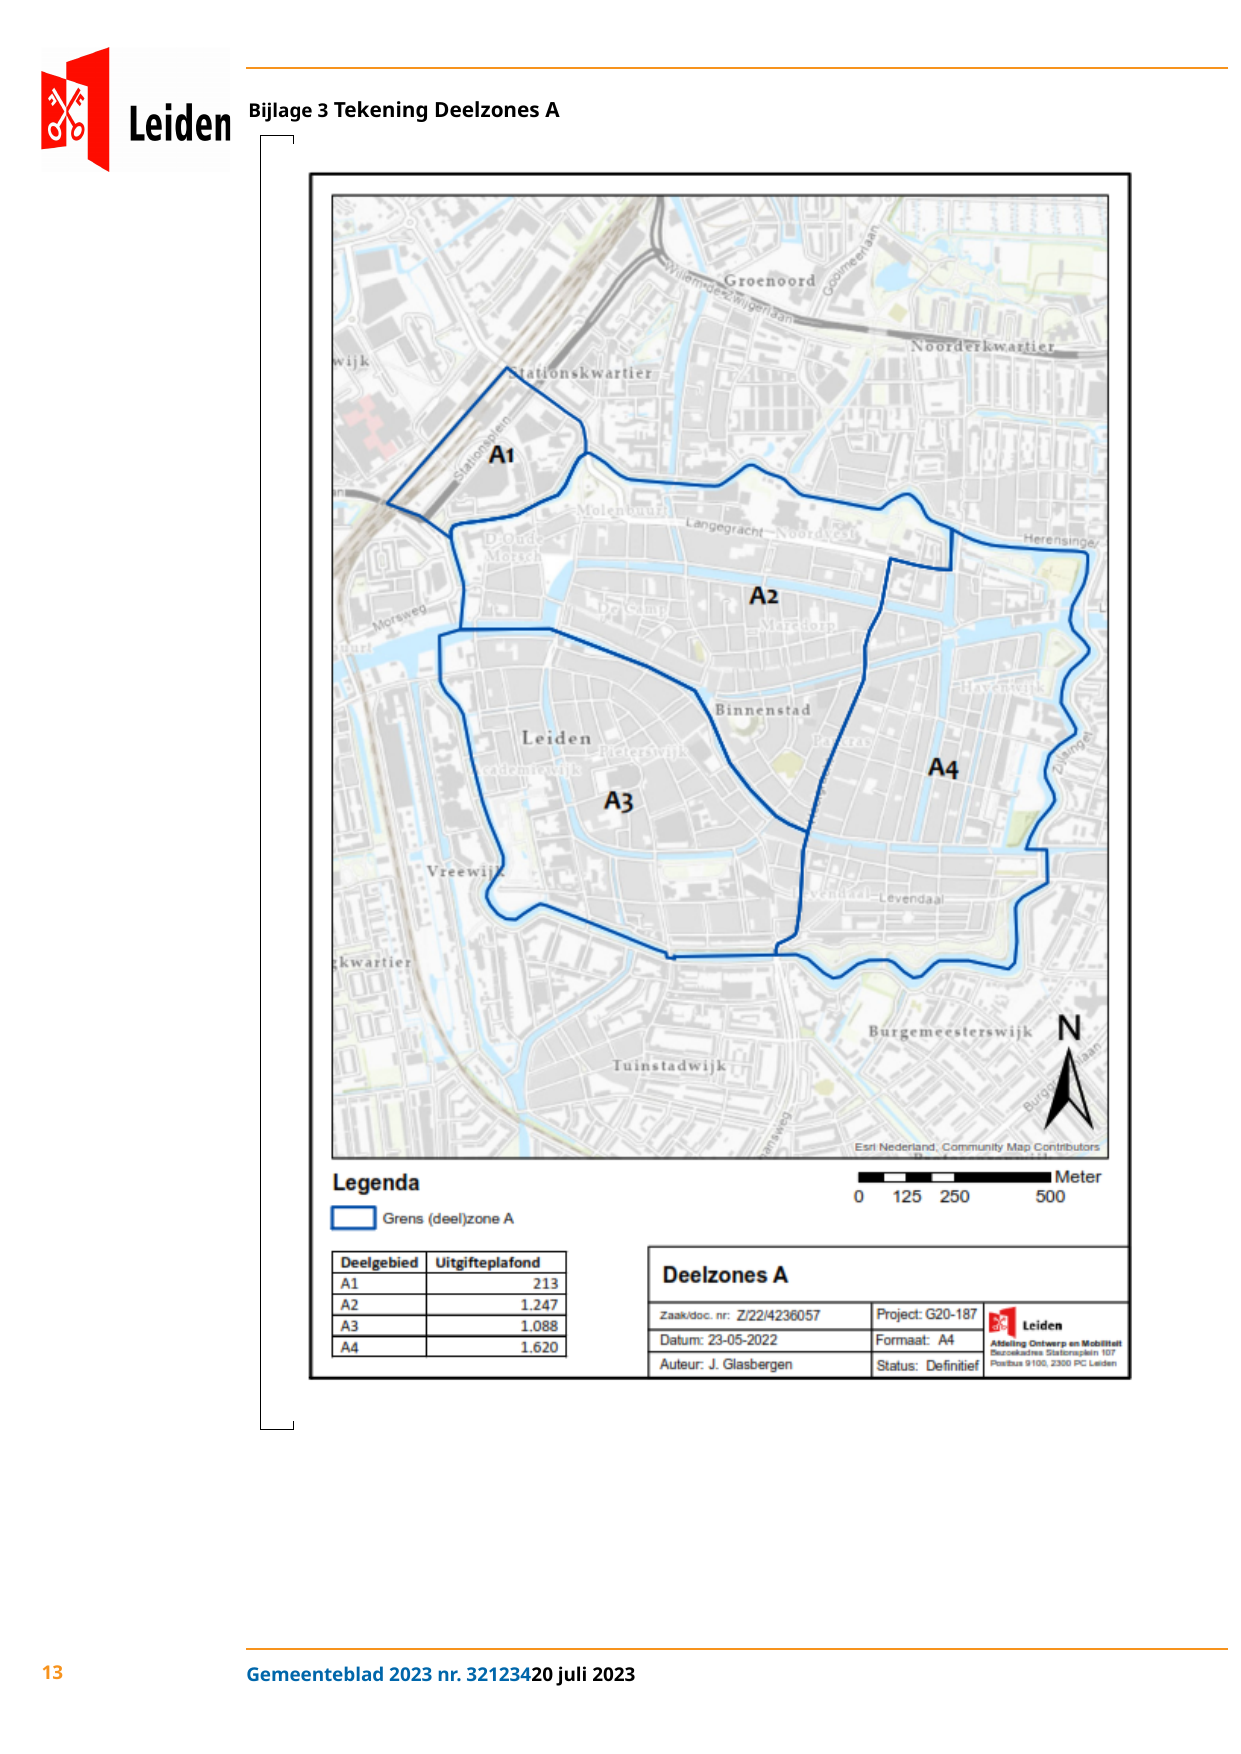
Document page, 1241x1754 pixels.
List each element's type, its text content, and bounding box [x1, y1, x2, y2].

text Bijlage 3 Tekening Deelzones A [248, 95, 1152, 123]
picture [41, 47, 231, 172]
picture [268, 144, 1173, 1421]
